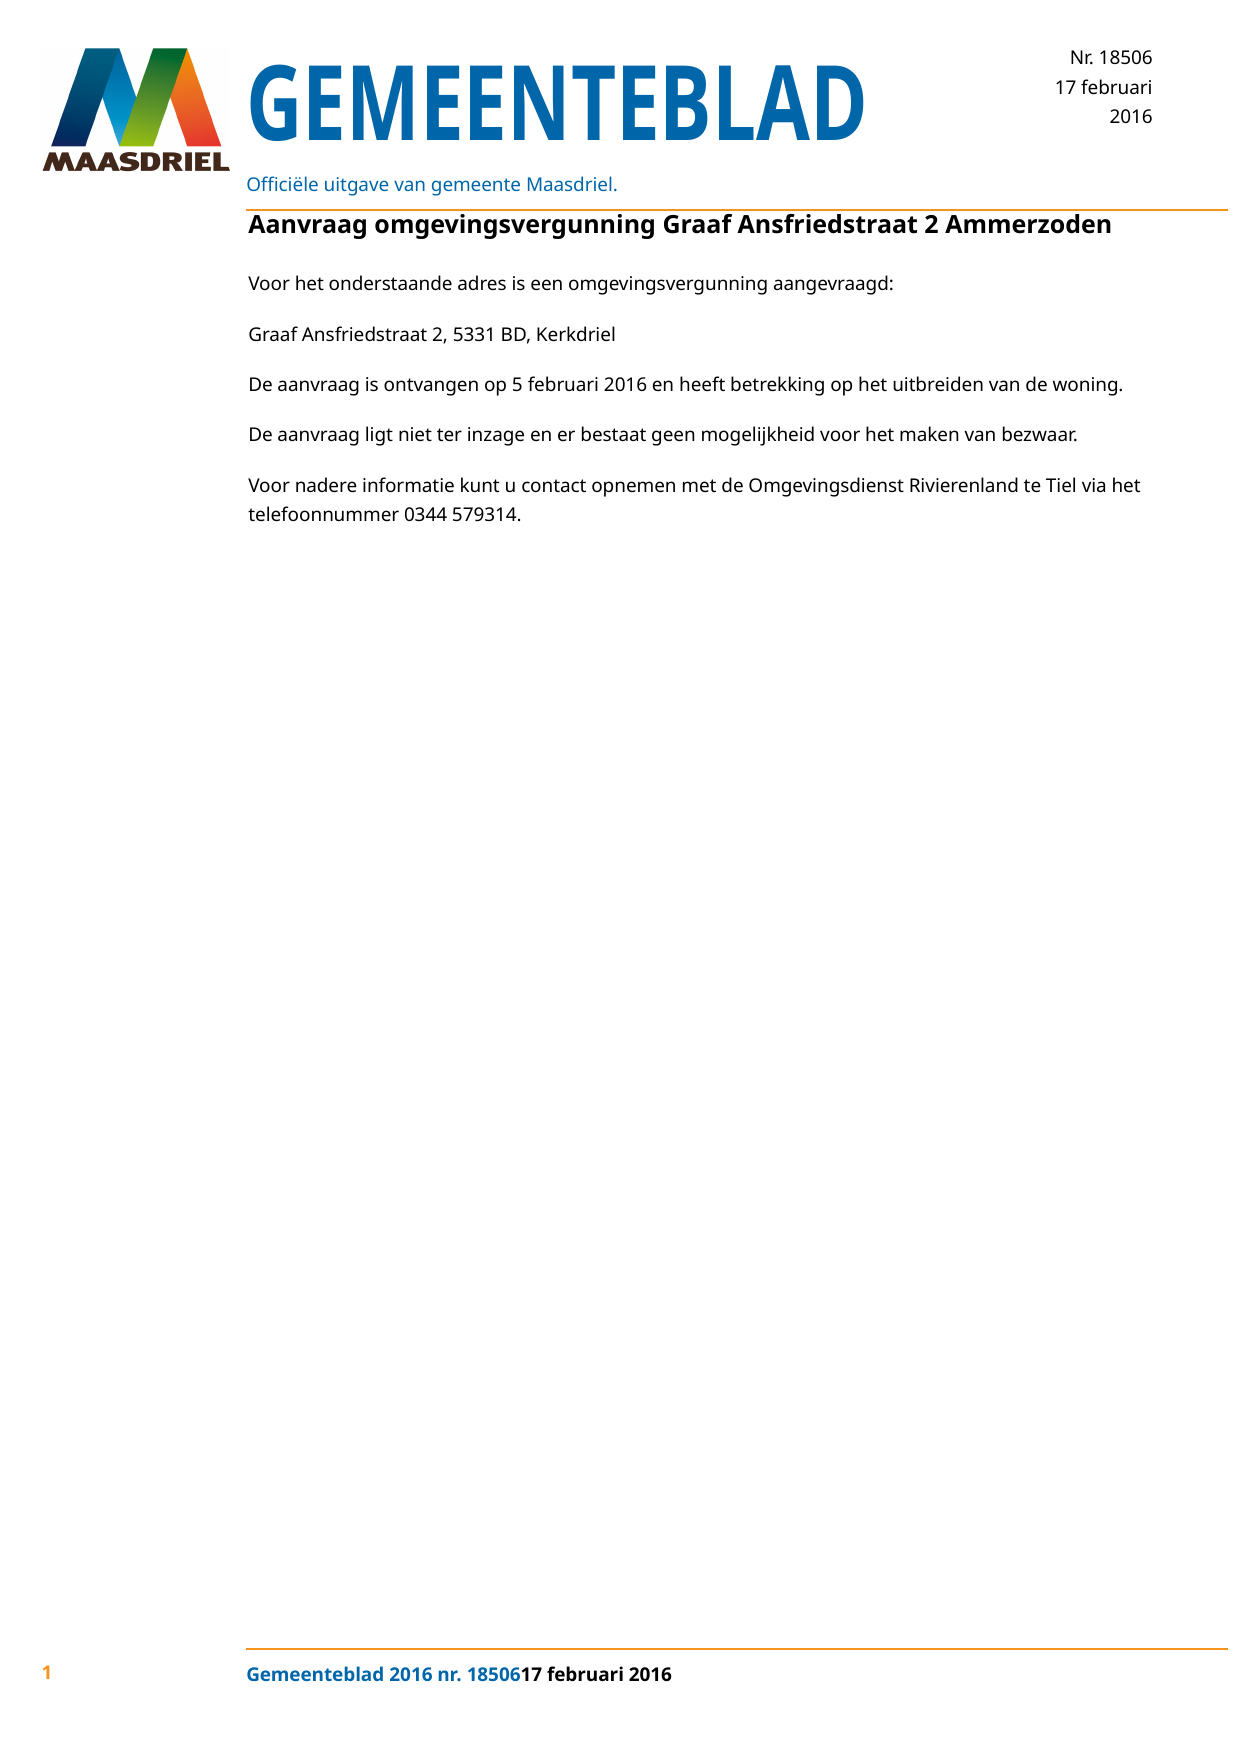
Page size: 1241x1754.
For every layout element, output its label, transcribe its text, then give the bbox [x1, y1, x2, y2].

text De aanvraag ligt niet ter inzage en er bestaat geen mogelijkheid voor het maken van bezwaar. [248, 422, 1152, 447]
text Aanvraag omgevingsvergunning Graaf Ansfriedstraat 2 Ammerzoden [248, 211, 1152, 241]
text Graaf Ansfriedstraat 2, 5331 BD, Kerkdriel [248, 321, 1152, 346]
picture [41, 47, 231, 172]
text Voor nadere informatie kunt u contact opnemen met de Omgevingsdienst Rivierenland te Tiel via het telefoonnummer 0344 579314. [248, 472, 1152, 527]
text Voor het onderstaande adres is een omgevingsvergunning aangevraagd: [248, 270, 1152, 296]
text De aanvraag is ontvangen op 5 februari 2016 en heeft betrekking op het uitbreiden van de woning. [248, 371, 1152, 397]
